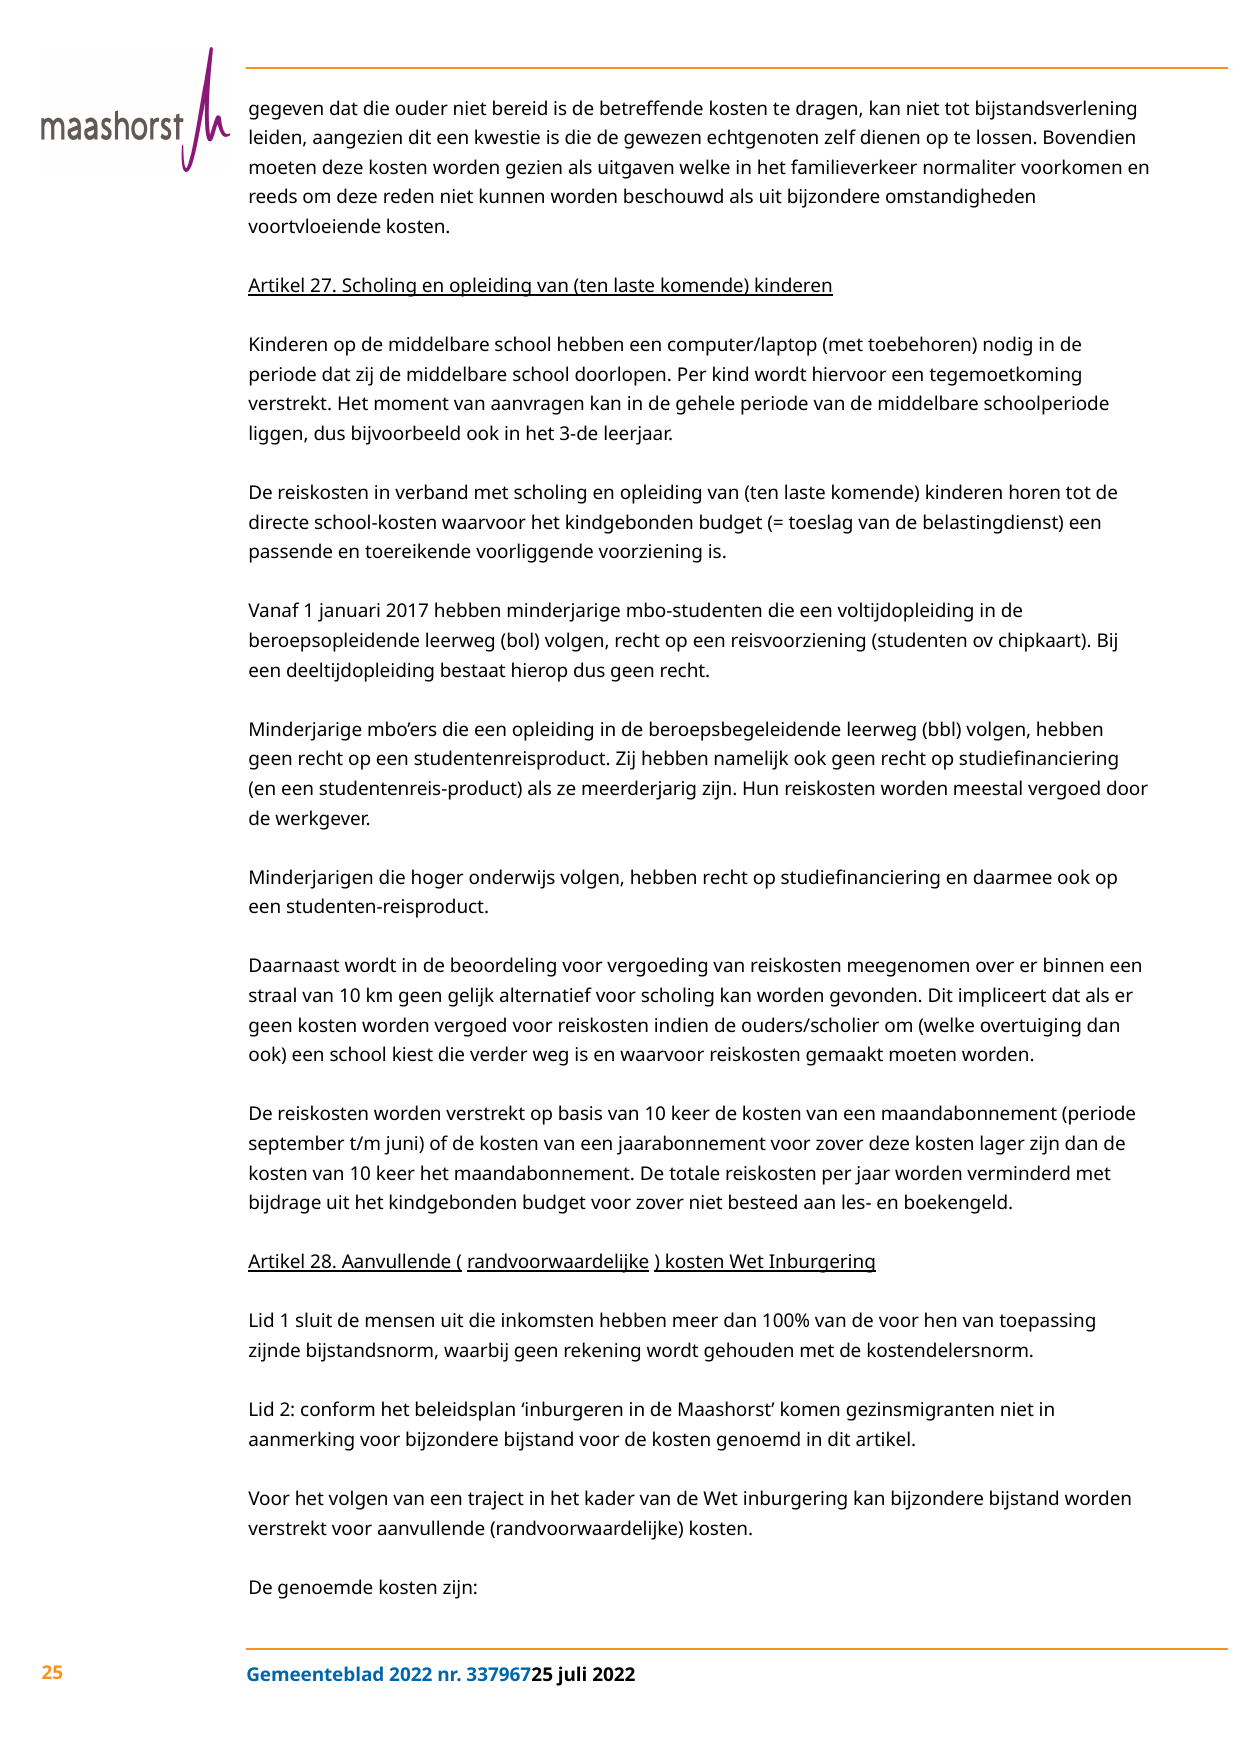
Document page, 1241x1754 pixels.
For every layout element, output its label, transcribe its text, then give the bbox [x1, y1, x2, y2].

text Artikel 28. Aanvullende ( randvoorwaardelijke ) kosten Wet Inburgering [248, 1248, 1152, 1274]
text Lid 1 sluit de mensen uit die inkomsten hebben meer dan 100% van de voor hen van toepassing zijnde bijstandsnorm, waarbij geen rekening wordt gehouden met de kostendelersnorm. [248, 1308, 1152, 1363]
text Daarnaast wordt in de beoordeling voor vergoeding van reiskosten meegenomen over er binnen een straal van 10 km geen gelijk alternatief voor scholing kan worden gevonden. Dit impliceert dat als er geen kosten worden vergoed voor reiskosten indien de ouders/scholier om (welke overtuiging dan ook) een school kiest die verder weg is en waarvoor reiskosten gemaakt moeten worden. [248, 953, 1152, 1067]
text gegeven dat die ouder niet bereid is de betreffende kosten te dragen, kan niet tot bijstandsverlening leiden, aangezien dit een kwestie is die de gewezen echtgenoten zelf dienen op te lossen. Bovendien moeten deze kosten worden gezien als uitgaven welke in het familieverkeer normaliter voorkomen en reeds om deze reden niet kunnen worden beschouwd als uit bijzondere omstandigheden voortvloeiende kosten. [248, 95, 1152, 239]
text Artikel 27. Scholing en opleiding van (ten laste komende) kinderen [248, 272, 1152, 298]
picture [41, 47, 231, 172]
text Minderjarige mbo’ers die een opleiding in de beroepsbegeleidende leerweg (bbl) volgen, hebben geen recht op een studentenreisproduct. Zij hebben namelijk ook geen recht op studiefinanciering (en een studentenreis-product) als ze meerderjarig zijn. Hun reiskosten worden meestal vergoed door de werkgever. [248, 716, 1152, 831]
text Voor het volgen van een traject in het kader van de Wet inburgering kan bijzondere bijstand worden verstrekt voor aanvullende (randvoorwaardelijke) kosten. [248, 1485, 1152, 1541]
text Minderjarigen die hoger onderwijs volgen, hebben recht op studiefinanciering en daarmee ook op een studenten-reisproduct. [248, 864, 1152, 919]
text Kinderen op de middelbare school hebben een computer/laptop (met toebehoren) nodig in de periode dat zij de middelbare school doorlopen. Per kind wordt hiervoor een tegemoetkoming verstrekt. Het moment van aanvragen kan in de gehele periode van de middelbare schoolperiode liggen, dus bijvoorbeeld ook in het 3-de leerjaar. [248, 331, 1152, 446]
text De reiskosten worden verstrekt op basis van 10 keer de kosten van een maandabonnement (periode september t/m juni) of de kosten van een jaarabonnement voor zover deze kosten lager zijn dan de kosten van 10 keer het maandabonnement. De totale reiskosten per jaar worden verminderd met bijdrage uit het kindgebonden budget voor zover niet besteed aan les- en boekengeld. [248, 1101, 1152, 1215]
text Vanaf 1 januari 2017 hebben minderjarige mbo-studenten die een voltijdopleiding in de beroepsopleidende leerweg (bol) volgen, recht op een reisvoorziening (studenten ov chipkaart). Bij een deeltijdopleiding bestaat hierop dus geen recht. [248, 598, 1152, 683]
text Lid 2: conform het beleidsplan ‘inburgeren in de Maashorst’ komen gezinsmigranten niet in aanmerking voor bijzondere bijstand voor de kosten genoemd in dit artikel. [248, 1396, 1152, 1452]
text De reiskosten in verband met scholing en opleiding van (ten laste komende) kinderen horen tot de directe school-kosten waarvoor het kindgebonden budget (= toeslag van de belastingdienst) een passende en toereikende voorliggende voorziening is. [248, 479, 1152, 564]
text De genoemde kosten zijn: [248, 1574, 1152, 1600]
